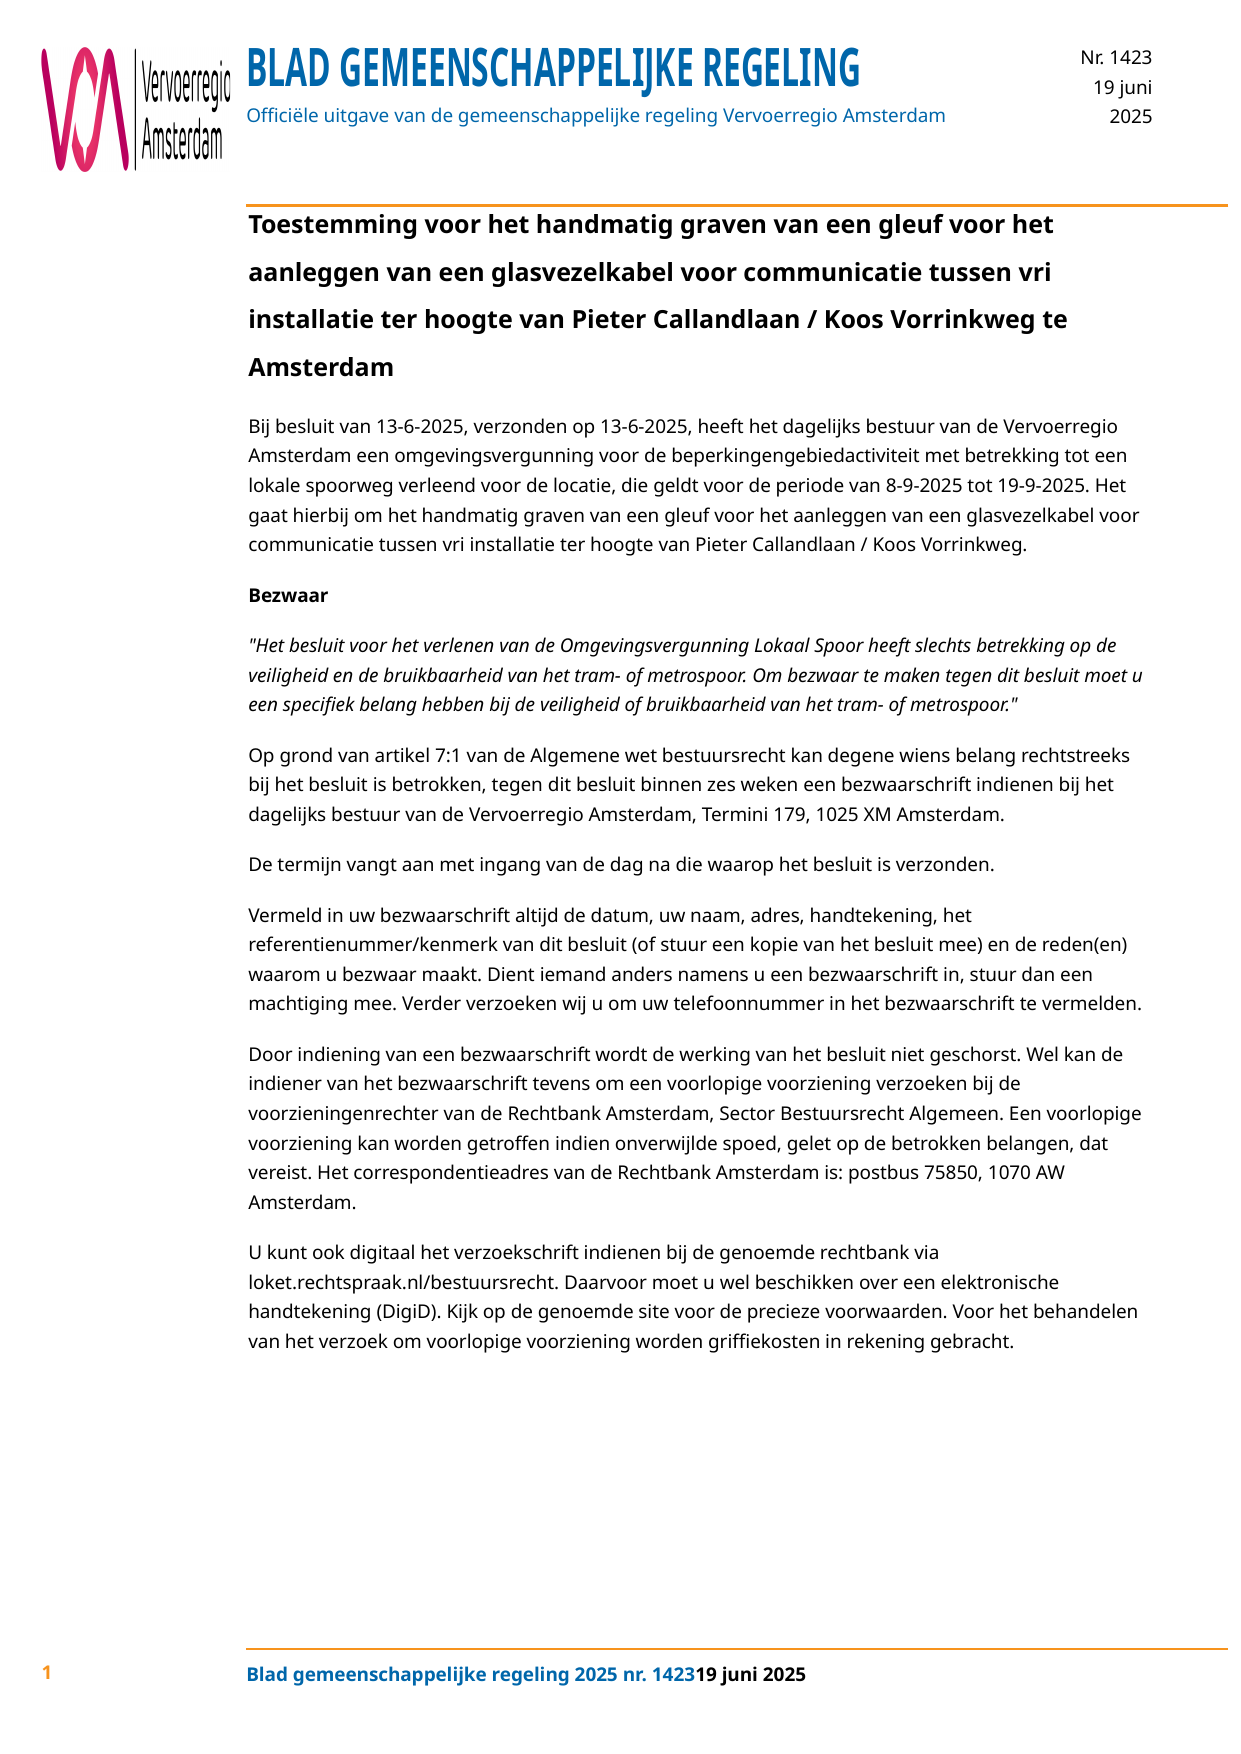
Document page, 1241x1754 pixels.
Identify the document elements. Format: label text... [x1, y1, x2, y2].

text Bezwaar [248, 582, 1152, 608]
text Toestemming voor het handmatig graven van een gleuf voor het aanleggen van een glasvezelkabel voor communicatie tussen vri installatie ter hoogte van Pieter Callandlaan / Koos Vorrinkweg te Amsterdam [248, 207, 1152, 384]
text U kunt ook digitaal het verzoekschrift indienen bij de genoemde rechtbank via loket.rechtspraak.nl/bestuursrecht. Daarvoor moet u wel beschikken over een elektronische handtekening (DigiD). Kijk op de genoemde site voor de precieze voorwaarden. Voor het behandelen van het verzoek om voorlopige voorziening worden griffiekosten in rekening gebracht. [248, 1239, 1152, 1354]
text De termijn vangt aan met ingang van de dag na die waarop het besluit is verzonden. [248, 851, 1152, 877]
text Bij besluit van 13-6-2025, verzonden op 13-6-2025, heeft het dagelijks bestuur van de Vervoerregio Amsterdam een omgevingsvergunning voor de beperkingengebiedactiviteit met betrekking tot een lokale spoorweg verleend voor de locatie, die geldt voor de periode van 8-9-2025 tot 19-9-2025. Het gaat hierbij om het handmatig graven van een gleuf voor het aanleggen van een glasvezelkabel voor communicatie tussen vri installatie ter hoogte van Pieter Callandlaan / Koos Vorrinkweg. [248, 413, 1152, 557]
text Op grond van artikel 7:1 van de Algemene wet bestuursrecht kan degene wiens belang rechtstreeks bij het besluit is betrokken, tegen dit besluit binnen zes weken een bezwaarschrift indienen bij het dagelijks bestuur van de Vervoerregio Amsterdam, Termini 179, 1025 XM Amsterdam. [248, 742, 1152, 827]
picture [41, 47, 231, 172]
text Vermeld in uw bezwaarschrift altijd de datum, uw naam, adres, handtekening, het referentienummer/kenmerk van dit besluit (of stuur een kopie van het besluit mee) en de reden(en) waarom u bezwaar maakt. Dient iemand anders namens u een bezwaarschrift in, stuur dan een machtiging mee. Verder verzoeken wij u om uw telefoonnummer in het bezwaarschrift te vermelden. [248, 902, 1152, 1016]
text Door indiening van een bezwaarschrift wordt de werking van het besluit niet geschorst. Wel kan de indiener van het bezwaarschrift tevens om een voorlopige voorziening verzoeken bij de voorzieningenrechter van de Rechtbank Amsterdam, Sector Bestuursrecht Algemeen. Een voorlopige voorziening kan worden getroffen indien onverwijlde spoed, gelet op de betrokken belangen, dat vereist. Het correspondentieadres van de Rechtbank Amsterdam is: postbus 75850, 1070 AW Amsterdam. [248, 1041, 1152, 1215]
text "Het besluit voor het verlenen van de Omgevingsvergunning Lokaal Spoor heeft slechts betrekking op de veiligheid en de bruikbaarheid van het tram- of metrospoor. Om bezwaar te maken tegen dit besluit moet u een specifiek belang hebben bij de veiligheid of bruikbaarheid van het tram- of metrospoor." [248, 632, 1152, 717]
